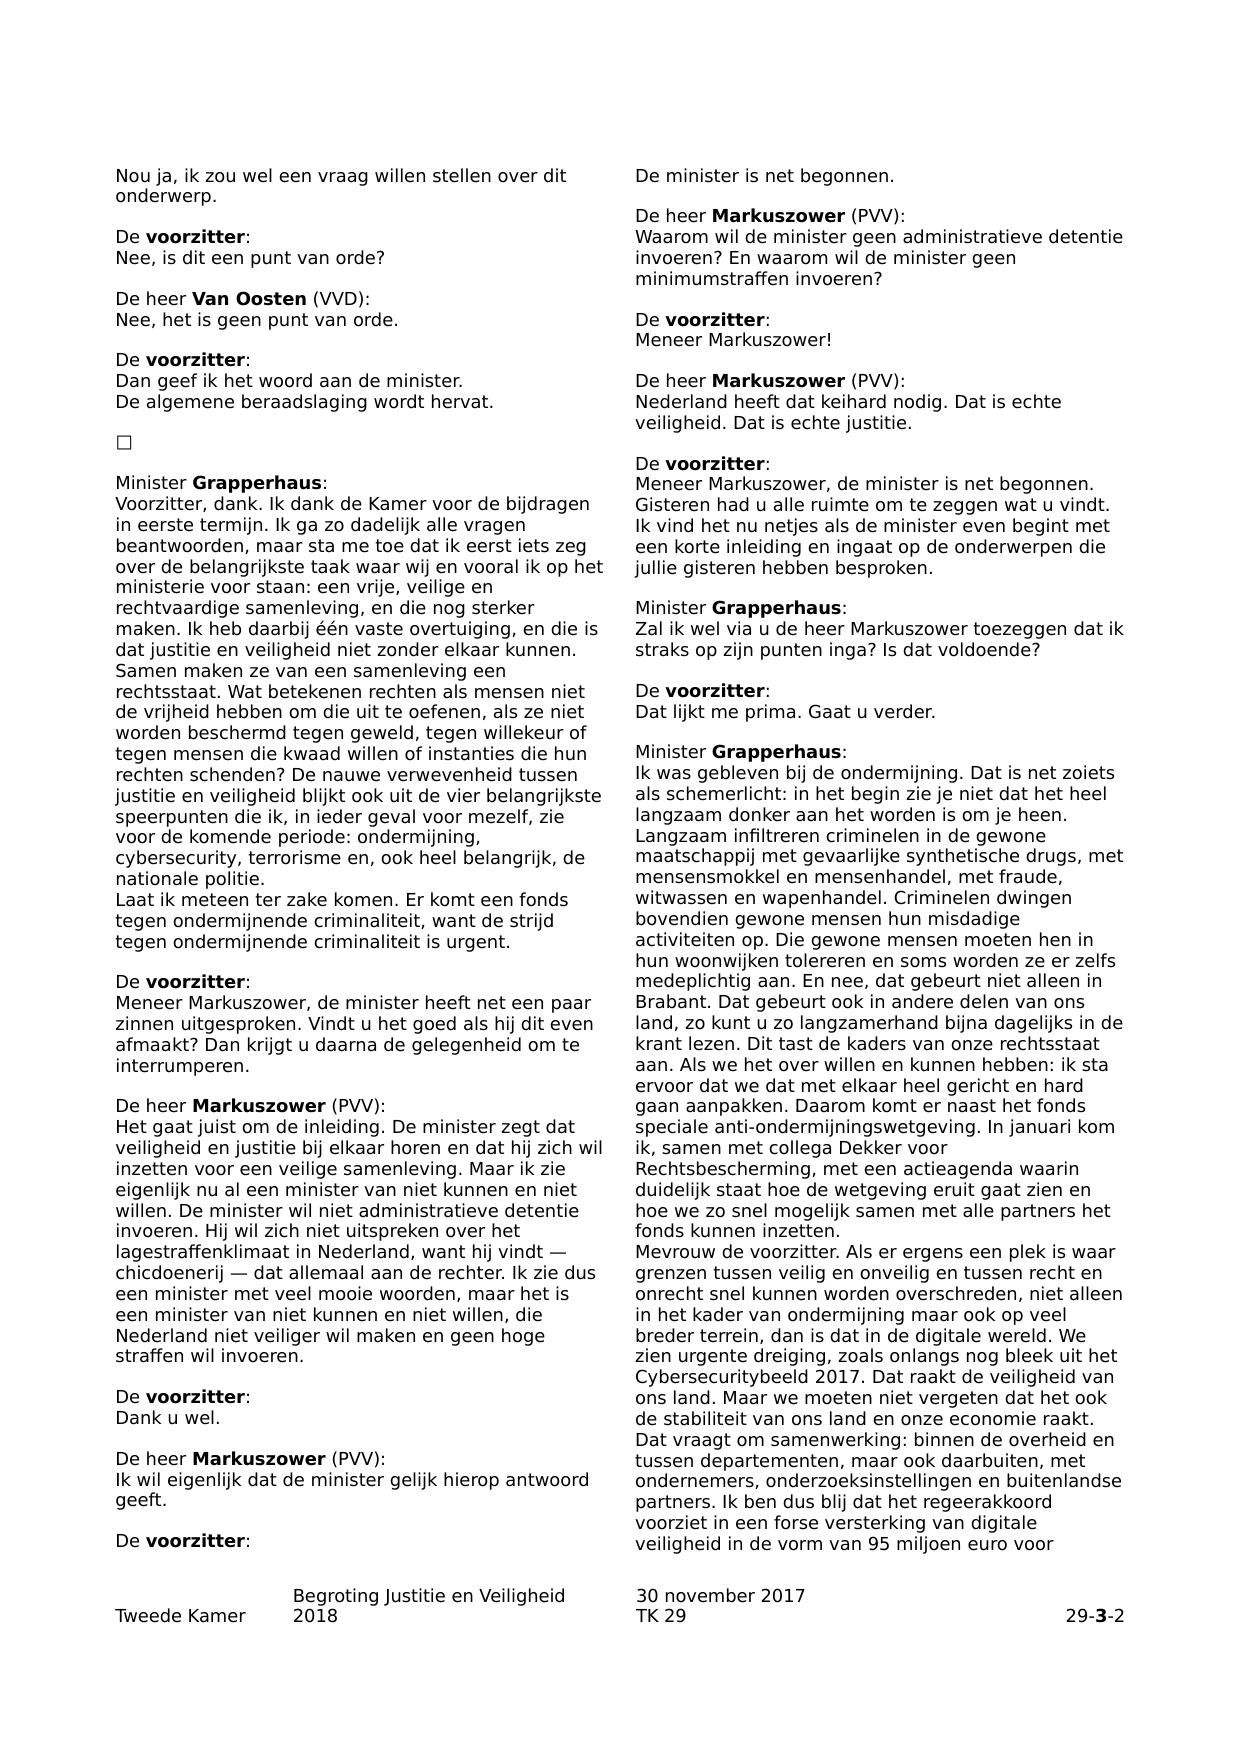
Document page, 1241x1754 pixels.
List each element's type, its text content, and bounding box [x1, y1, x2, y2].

text De voorzitter: [635, 309, 1125, 330]
text Dan geef ik het woord aan de minister. [115, 371, 605, 392]
text De voorzitter: [115, 1531, 605, 1552]
text De voorzitter: [115, 1387, 605, 1408]
text Minister Grapperhaus: [635, 598, 1125, 619]
text Nee, het is geen punt van orde. [115, 309, 605, 330]
text Dank u wel. [115, 1408, 605, 1429]
text Nee, is dit een punt van orde? [115, 248, 605, 268]
text De voorzitter: [115, 972, 605, 993]
text De voorzitter: [635, 681, 1125, 701]
text De heer Markuszower (PVV): [635, 206, 1125, 227]
text De heer Markuszower (PVV): [115, 1449, 605, 1469]
text Laat ik meteen ter zake komen. Er komt een fonds tegen ondermijnende criminaliteit, want de strijd tegen ondermijnende criminaliteit is urgent. [115, 890, 605, 952]
text Waarom wil de minister geen administratieve detentie invoeren? En waarom wil de minister geen minimumstraffen invoeren? [635, 227, 1125, 289]
text ⬜ [115, 432, 605, 453]
text Zal ik wel via u de heer Markuszower toezeggen dat ik straks op zijn punten inga? Is dat voldoende? [635, 619, 1125, 661]
text Meneer Markuszower, de minister heeft net een paar zinnen uitgesproken. Vindt u het goed als hij dit even afmaakt? Dan krijgt u daarna de gelegenheid om te interrumperen. [115, 993, 605, 1076]
text Het gaat juist om de inleiding. De minister zegt dat veiligheid en justitie bij elkaar horen en dat hij zich wil inzetten voor een veilige samenleving. Maar ik zie eigenlijk nu al een minister van niet kunnen en niet willen. De minister wil niet administratieve detentie invoeren. Hij wil zich niet uitspreken over het lagestraffenklimaat in Nederland, want hij vindt — chicdoenerij — dat allemaal aan de rechter. Ik zie dus een minister met veel mooie woorden, maar het is een minister van niet kunnen en niet willen, die Nederland niet veiliger wil maken en geen hoge straffen wil invoeren. [115, 1117, 605, 1367]
text Ik wil eigenlijk dat de minister gelijk hierop antwoord geeft. [115, 1469, 605, 1511]
text Minister Grapperhaus: [635, 742, 1125, 763]
text Meneer Markuszower, de minister is net begonnen. Gisteren had u alle ruimte om te zeggen wat u vindt. Ik vind het nu netjes als de minister even begint met een korte inleiding en ingaat op de onderwerpen die jullie gisteren hebben besproken. [635, 474, 1125, 578]
text Mevrouw de voorzitter. Als er ergens een plek is waar grenzen tussen veilig en onveilig en tussen recht en onrecht snel kunnen worden overschreden, niet alleen in het kader van ondermijning maar ook op veel breder terrein, dan is dat in de digitale wereld. We zien urgente dreiging, zoals onlangs nog bleek uit het Cybersecuritybeeld 2017. Dat raakt de veiligheid van ons land. Maar we moeten niet vergeten dat het ook de stabiliteit van ons land en onze economie raakt. Dat vraagt om samenwerking: binnen de overheid en tussen departementen, maar ook daarbuiten, met ondernemers, onderzoeksinstellingen en buitenlandse partners. Ik ben dus blij dat het regeerakkoord voorziet in een forse versterking van digitale veiligheid in de vorm van 95 miljoen euro voor [635, 1242, 1125, 1554]
text De heer Markuszower (PVV): [115, 1096, 605, 1117]
text Minister Grapperhaus: [115, 473, 605, 494]
text De minister is net begonnen. [635, 165, 1125, 186]
text Voorzitter, dank. Ik dank de Kamer voor de bijdragen in eerste termijn. Ik ga zo dadelijk alle vragen beantwoorden, maar sta me toe dat ik eerst iets zeg over de belangrijkste taak waar wij en vooral ik op het ministerie voor staan: een vrije, veilige en rechtvaardige samenleving, en die nog sterker maken. Ik heb daarbij één vaste overtuiging, en die is dat justitie en veiligheid niet zonder elkaar kunnen. Samen maken ze van een samenleving een rechtsstaat. Wat betekenen rechten als mensen niet de vrijheid hebben om die uit te oefenen, als ze niet worden beschermd tegen geweld, tegen willekeur of tegen mensen die kwaad willen of instanties die hun rechten schenden? De nauwe verwevenheid tussen justitie en veiligheid blijkt ook uit de vier belangrijkste speerpunten die ik, in ieder geval voor mezelf, zie voor de komende periode: ondermijning, cybersecurity, terrorisme en, ook heel belangrijk, de nationale politie. [115, 494, 605, 890]
text Meneer Markuszower! [635, 330, 1125, 351]
text Nou ja, ik zou wel een vraag willen stellen over dit onderwerp. [115, 165, 605, 207]
text Nederland heeft dat keihard nodig. Dat is echte veiligheid. Dat is echte justitie. [635, 392, 1125, 433]
text De voorzitter: [635, 453, 1125, 474]
text De heer Van Oosten (VVD): [115, 288, 605, 309]
text De voorzitter: [115, 350, 605, 371]
text De heer Markuszower (PVV): [635, 371, 1125, 392]
text Ik was gebleven bij de ondermijning. Dat is net zoiets als schemerlicht: in het begin zie je niet dat het heel langzaam donker aan het worden is om je heen. Langzaam infiltreren criminelen in de gewone maatschappij met gevaarlijke synthetische drugs, met mensensmokkel en mensenhandel, met fraude, witwassen en wapenhandel. Criminelen dwingen bovendien gewone mensen hun misdadige activiteiten op. Die gewone mensen moeten hen in hun woonwijken tolereren en soms worden ze er zelfs medeplichtig aan. En nee, dat gebeurt niet alleen in Brabant. Dat gebeurt ook in andere delen van ons land, zo kunt u zo langzamerhand bijna dagelijks in de krant lezen. Dit tast de kaders van onze rechtsstaat aan. Als we het over willen en kunnen hebben: ik sta ervoor dat we dat met elkaar heel gericht en hard gaan aanpakken. Daarom komt er naast het fonds speciale anti-ondermijningswetgeving. In januari kom ik, samen met collega Dekker voor Rechtsbescherming, met een actieagenda waarin duidelijk staat hoe de wetgeving eruit gaat zien en hoe we zo snel mogelijk samen met alle partners het fonds kunnen inzetten. [635, 763, 1125, 1242]
text De algemene beraadslaging wordt hervat. [115, 392, 605, 412]
text Dat lijkt me prima. Gaat u verder. [635, 701, 1125, 722]
text De voorzitter: [115, 227, 605, 248]
